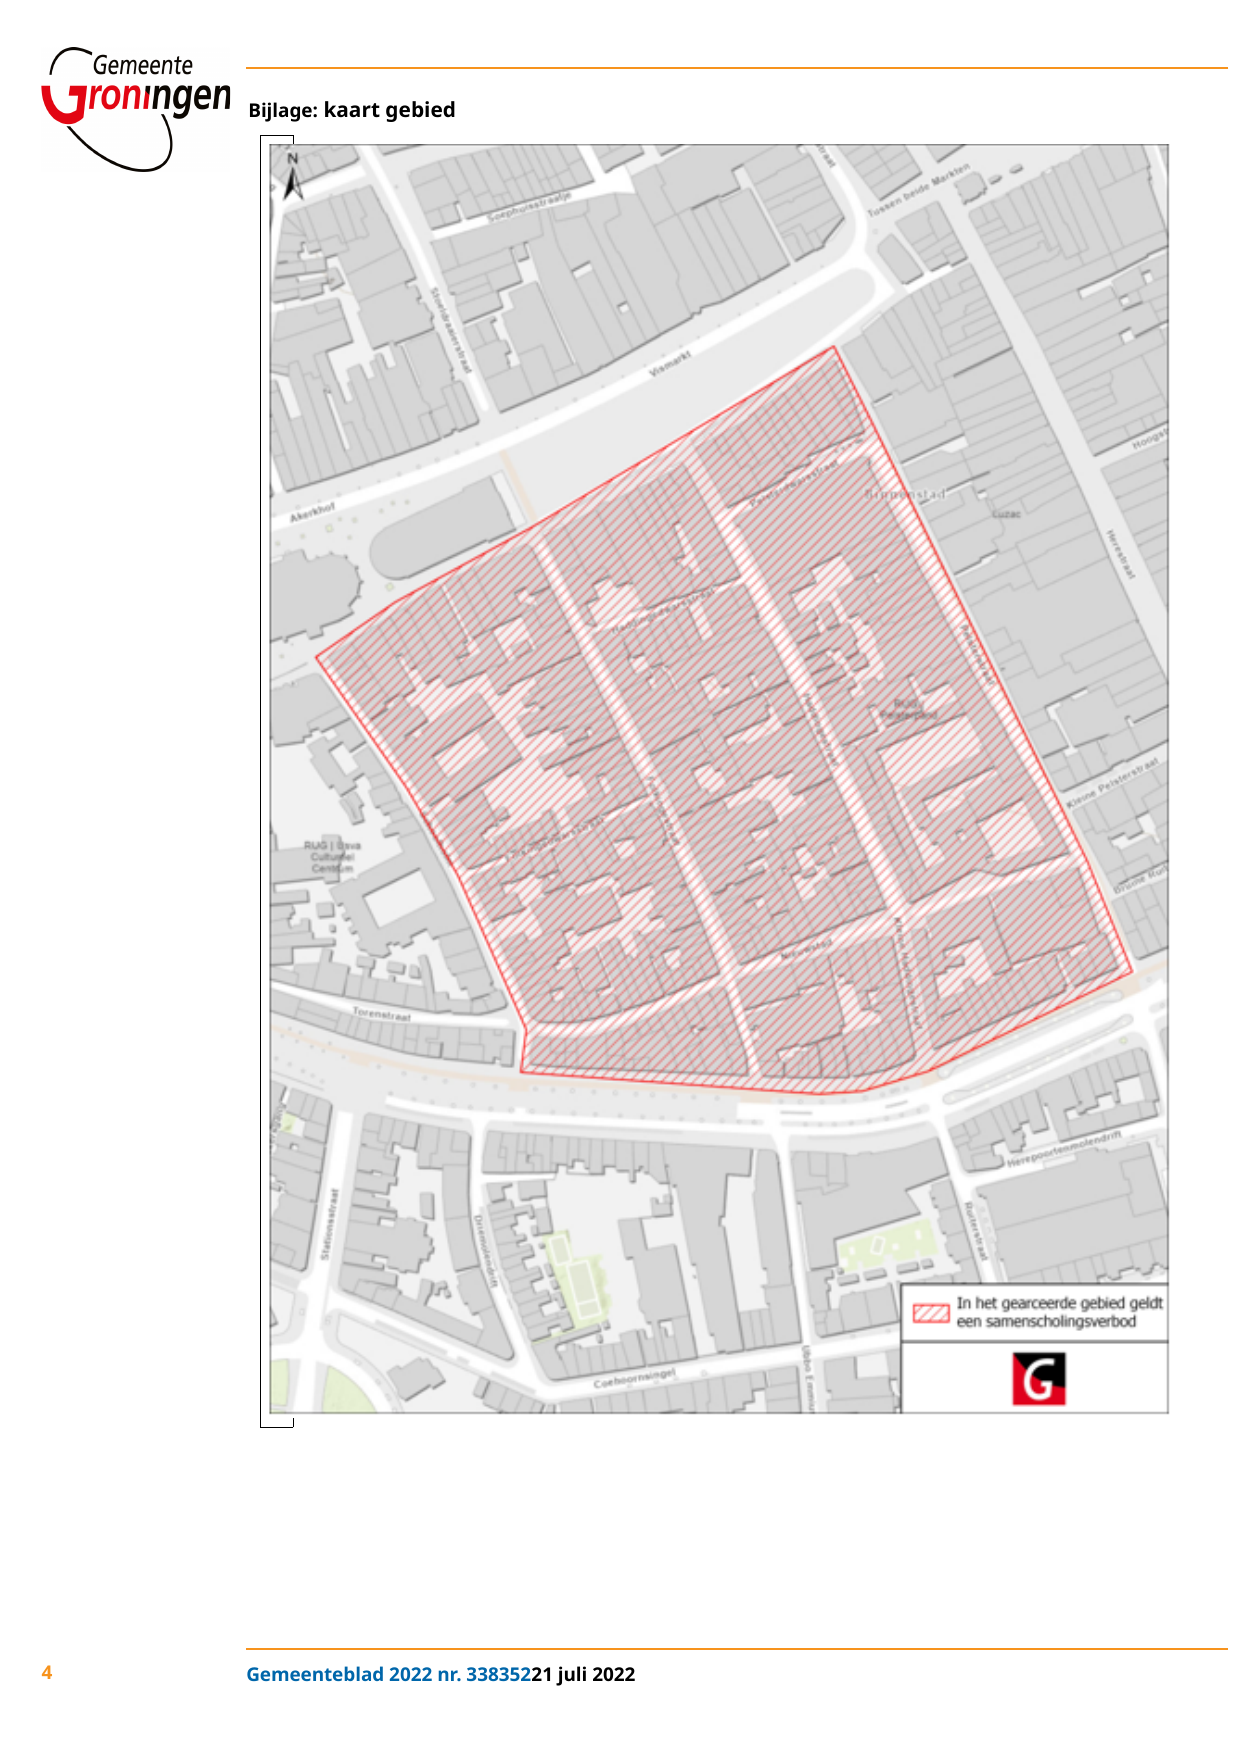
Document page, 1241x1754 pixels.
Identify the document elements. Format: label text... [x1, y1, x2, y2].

text Bijlage: kaart gebied [248, 95, 1152, 123]
picture [268, 144, 1173, 1418]
picture [41, 47, 231, 172]
